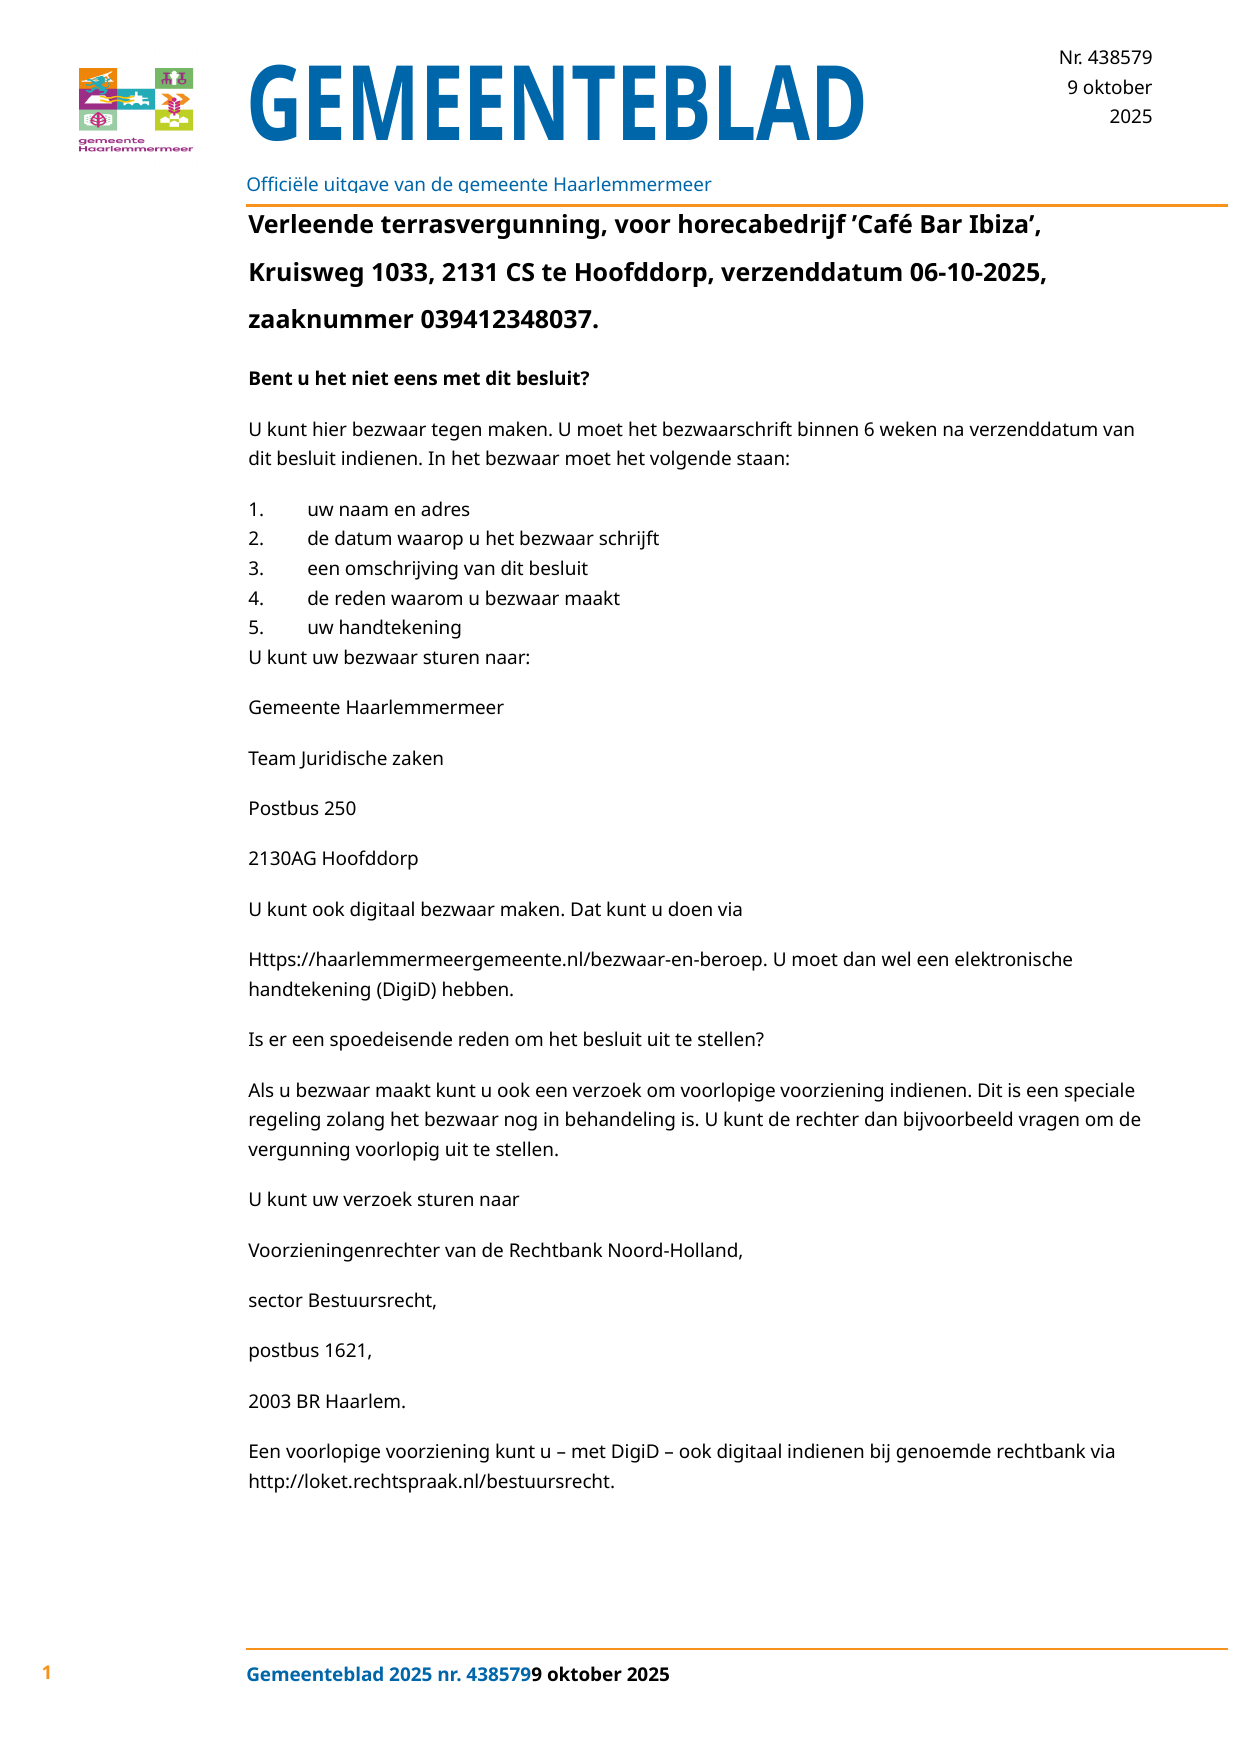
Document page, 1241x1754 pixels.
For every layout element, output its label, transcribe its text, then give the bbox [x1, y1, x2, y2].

text U kunt ook digitaal bezwaar maken. Dat kunt u doen via [248, 896, 1152, 922]
text Verleende terrasvergunning, voor horecabedrijf ’Café Bar Ibiza’, Kruisweg 1033, 2131 CS te Hoofddorp, verzenddatum 06-10-2025, zaaknummer 039412348037. [248, 207, 1152, 336]
text Postbus 250 [248, 795, 1152, 821]
text Als u bezwaar maakt kunt u ook een verzoek om voorlopige voorziening indienen. Dit is een speciale regeling zolang het bezwaar nog in behandeling is. U kunt de rechter dan bijvoorbeeld vragen om de vergunning voorlopig uit te stellen. [248, 1077, 1152, 1162]
picture [41, 47, 231, 172]
list de reden waarom u bezwaar maakt [248, 585, 1152, 610]
text postbus 1621, [248, 1338, 1152, 1363]
text Team Juridische zaken [248, 745, 1152, 770]
list uw handtekening [248, 614, 1152, 640]
list een omschrijving van dit besluit [248, 555, 1152, 581]
text sector Bestuursrecht, [248, 1287, 1152, 1313]
text U kunt uw bezwaar sturen naar: [248, 644, 1152, 669]
text Voorzieningenrechter van de Rechtbank Noord-Holland, [248, 1237, 1152, 1262]
text 2130AG Hoofddorp [248, 846, 1152, 871]
text Gemeente Haarlemmermeer [248, 694, 1152, 720]
text Is er een spoedeisende reden om het besluit uit te stellen? [248, 1026, 1152, 1052]
text 2003 BR Haarlem. [248, 1388, 1152, 1414]
list uw naam en adres [248, 496, 1152, 522]
text Bent u het niet eens met dit besluit? [248, 366, 1152, 391]
text U kunt hier bezwaar tegen maken. U moet het bezwaarschrift binnen 6 weken na verzenddatum van dit besluit indienen. In het bezwaar moet het volgende staan: [248, 416, 1152, 471]
list de datum waarop u het bezwaar schrijft [248, 526, 1152, 551]
text U kunt uw verzoek sturen naar [248, 1186, 1152, 1212]
text Een voorlopige voorziening kunt u – met DigiD – ook digitaal indienen bij genoemde rechtbank via http://loket.rechtspraak.nl/bestuursrecht. [248, 1438, 1152, 1494]
text Https://haarlemmermeergemeente.nl/bezwaar-en-beroep. U moet dan wel een elektronische handtekening (DigiD) hebben. [248, 946, 1152, 1002]
